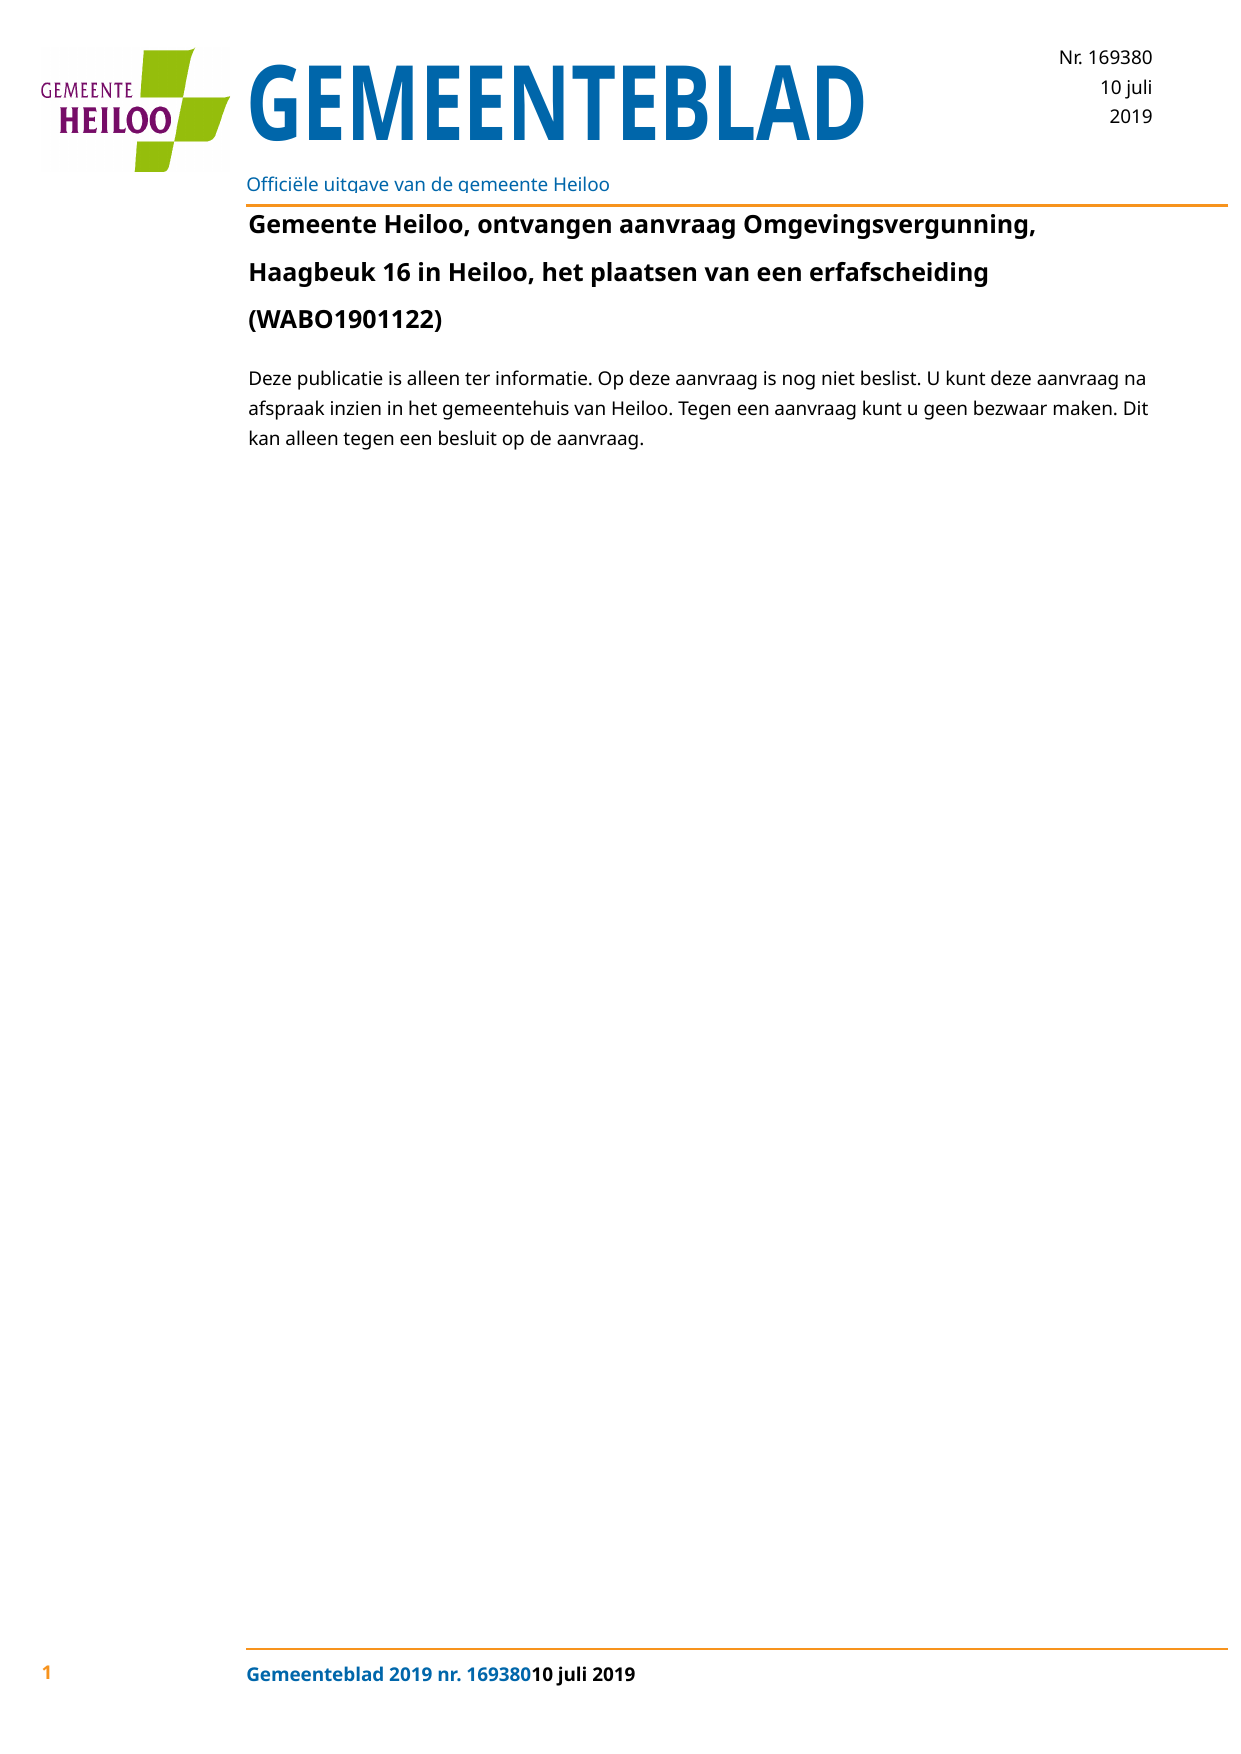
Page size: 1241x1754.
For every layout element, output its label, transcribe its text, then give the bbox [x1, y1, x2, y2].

picture [41, 47, 231, 172]
text Gemeente Heiloo, ontvangen aanvraag Omgevingsvergunning, Haagbeuk 16 in Heiloo, het plaatsen van een erfafscheiding (WABO1901122) [248, 207, 1152, 336]
text Deze publicatie is alleen ter informatie. Op deze aanvraag is nog niet beslist. U kunt deze aanvraag na afspraak inzien in het gemeentehuis van Heiloo. Tegen een aanvraag kunt u geen bezwaar maken. Dit kan alleen tegen een besluit op de aanvraag. [248, 366, 1152, 450]
